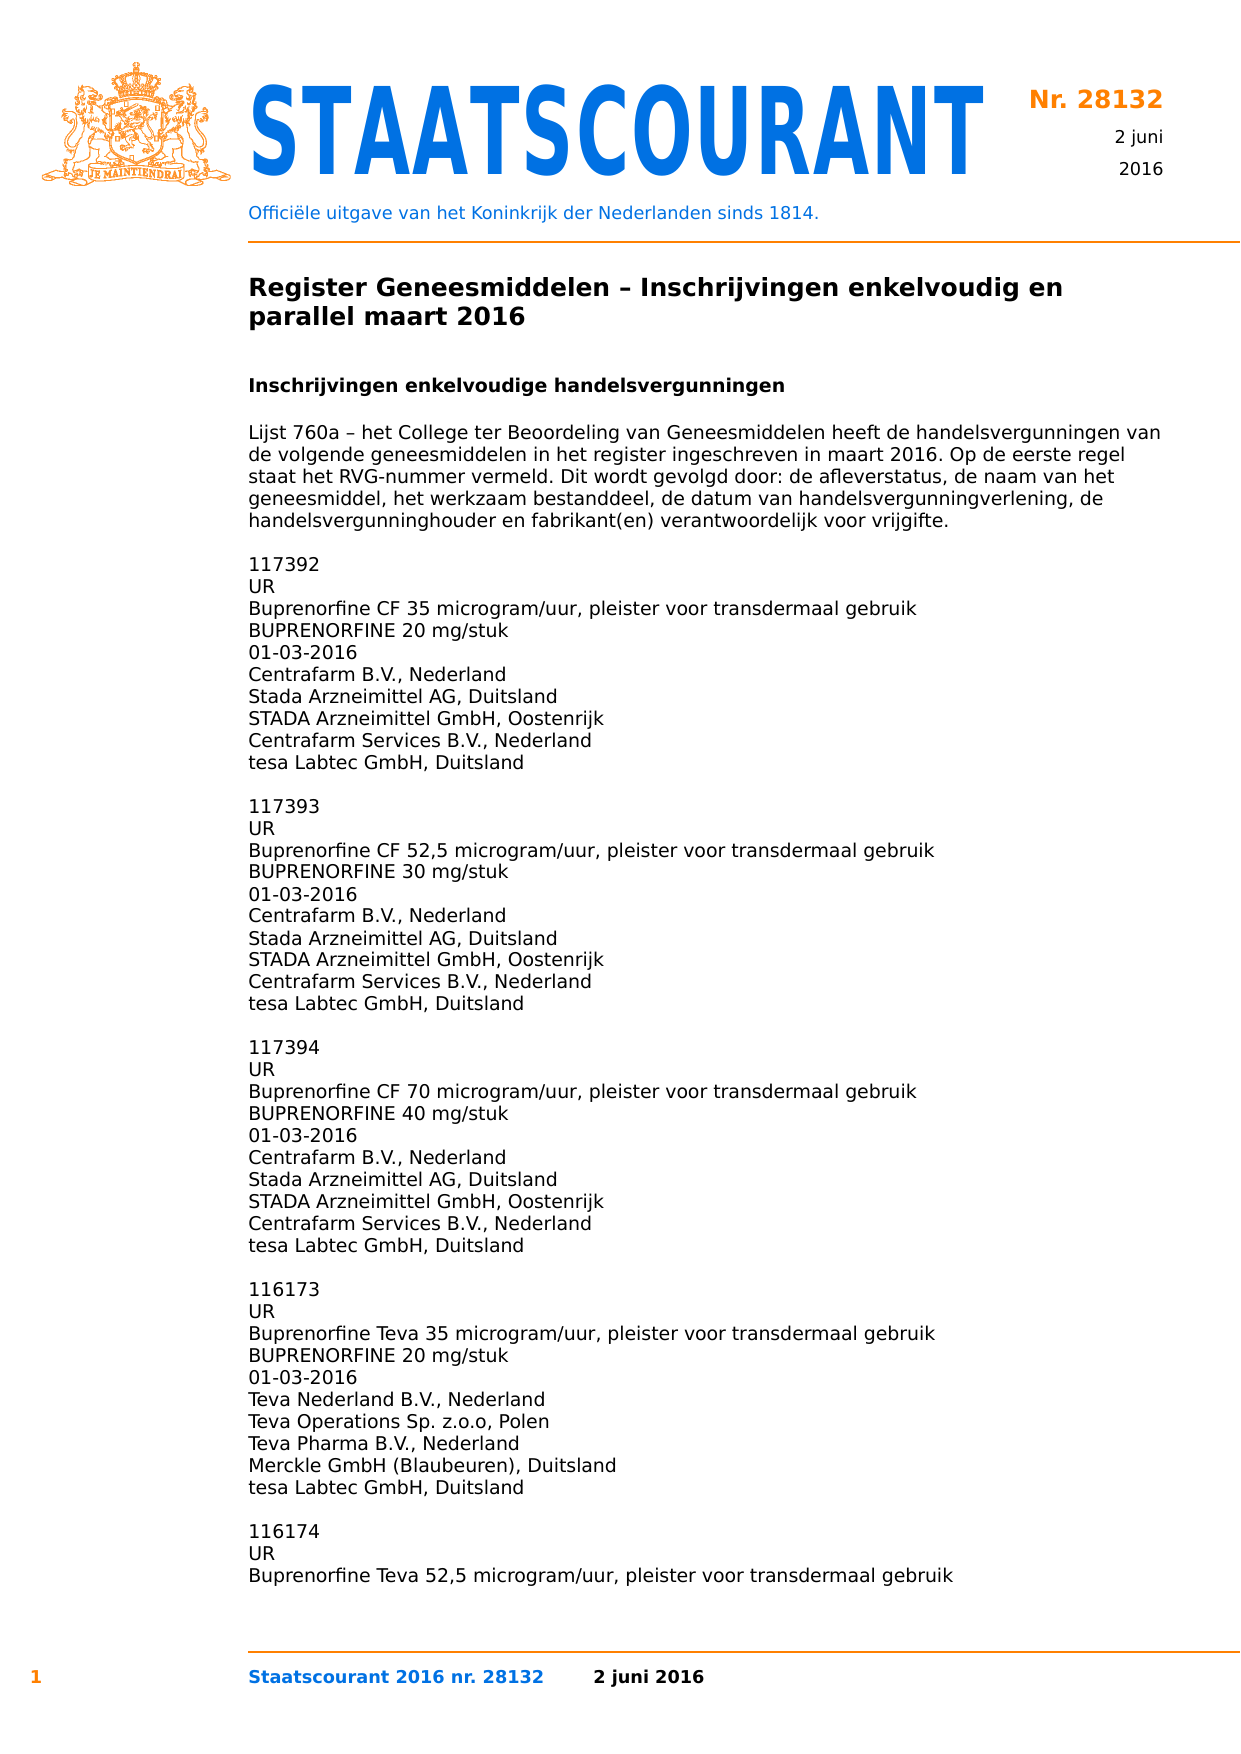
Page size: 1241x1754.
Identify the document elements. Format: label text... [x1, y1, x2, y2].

text Teva Operations Sp. z.o.o, Polen [248, 1411, 1163, 1433]
text 117394 [248, 1037, 1163, 1059]
text STADA Arzneimittel GmbH, Oostenrijk [248, 949, 1163, 971]
text Buprenorfine Teva 35 microgram/uur, pleister voor transdermaal gebruik [248, 1323, 1163, 1345]
text Centrafarm B.V., Nederland [248, 1147, 1163, 1169]
text Buprenorfine Teva 52,5 microgram/uur, pleister voor transdermaal gebruik [248, 1564, 1163, 1586]
text 01-03-2016 [248, 1367, 1163, 1389]
text Stada Arzneimittel AG, Duitsland [248, 1169, 1163, 1191]
text Lijst 760a – het College ter Beoordeling van Geneesmiddelen heeft de handelsvergunningen van de volgende geneesmiddelen in het register ingeschreven in maart 2016. Op de eerste regel staat het RVG-nummer vermeld. Dit wordt gevolgd door: de afleverstatus, de naam van het geneesmiddel, het werkzaam bestanddeel, de datum van handelsvergunningverlening, de handelsvergunninghouder en fabrikant(en) verantwoordelijk voor vrijgifte. [248, 422, 1163, 532]
table_cell Officiële uitgave van het Koninkrijk der Nederlanden sinds 1814. [248, 203, 1240, 241]
subtitle Register Geneesmiddelen – Inschrijvingen enkelvoudig en parallel maart 2016 [248, 273, 1163, 331]
table_cell 2 juni [998, 121, 1240, 153]
text 116174 [248, 1521, 1163, 1542]
text 117392 [248, 554, 1163, 576]
text Teva Nederland B.V., Nederland [248, 1389, 1163, 1411]
text Centrafarm B.V., Nederland [248, 664, 1163, 686]
text UR [248, 817, 1163, 839]
text STADA Arzneimittel GmbH, Oostenrijk [248, 708, 1163, 730]
text Buprenorfine CF 52,5 microgram/uur, pleister voor transdermaal gebruik [248, 839, 1163, 861]
text 117393 [248, 796, 1163, 817]
text Centrafarm Services B.V., Nederland [248, 1213, 1163, 1235]
text STADA Arzneimittel GmbH, Oostenrijk [248, 1191, 1163, 1213]
text Centrafarm Services B.V., Nederland [248, 971, 1163, 993]
table_header STAATSCOURANT [248, 62, 998, 203]
text Stada Arzneimittel AG, Duitsland [248, 927, 1163, 949]
text BUPRENORFINE 40 mg/stuk [248, 1103, 1163, 1125]
text Buprenorfine CF 35 microgram/uur, pleister voor transdermaal gebruik [248, 598, 1163, 620]
text UR [248, 1059, 1163, 1081]
text UR [248, 576, 1163, 598]
text Centrafarm Services B.V., Nederland [248, 730, 1163, 752]
text 116173 [248, 1279, 1163, 1301]
text Buprenorfine CF 70 microgram/uur, pleister voor transdermaal gebruik [248, 1081, 1163, 1103]
text tesa Labtec GmbH, Duitsland [248, 1477, 1163, 1499]
text tesa Labtec GmbH, Duitsland [248, 993, 1163, 1015]
text UR [248, 1301, 1163, 1323]
table_cell 2016 [998, 153, 1240, 203]
text BUPRENORFINE 30 mg/stuk [248, 861, 1163, 883]
subtitle Inschrijvingen enkelvoudige handelsvergunningen [248, 375, 1163, 397]
picture [41, 62, 231, 186]
text Teva Pharma B.V., Nederland [248, 1433, 1163, 1455]
table_header [25, 62, 248, 241]
text 01-03-2016 [248, 883, 1163, 905]
text Centrafarm B.V., Nederland [248, 905, 1163, 927]
text BUPRENORFINE 20 mg/stuk [248, 620, 1163, 642]
text tesa Labtec GmbH, Duitsland [248, 1235, 1163, 1257]
text tesa Labtec GmbH, Duitsland [248, 752, 1163, 774]
text 01-03-2016 [248, 1125, 1163, 1147]
table_header Nr. 28132 [998, 62, 1240, 121]
text UR [248, 1542, 1163, 1564]
text BUPRENORFINE 20 mg/stuk [248, 1345, 1163, 1367]
text Merckle GmbH (Blaubeuren), Duitsland [248, 1455, 1163, 1477]
text Stada Arzneimittel AG, Duitsland [248, 686, 1163, 708]
text 01-03-2016 [248, 642, 1163, 664]
